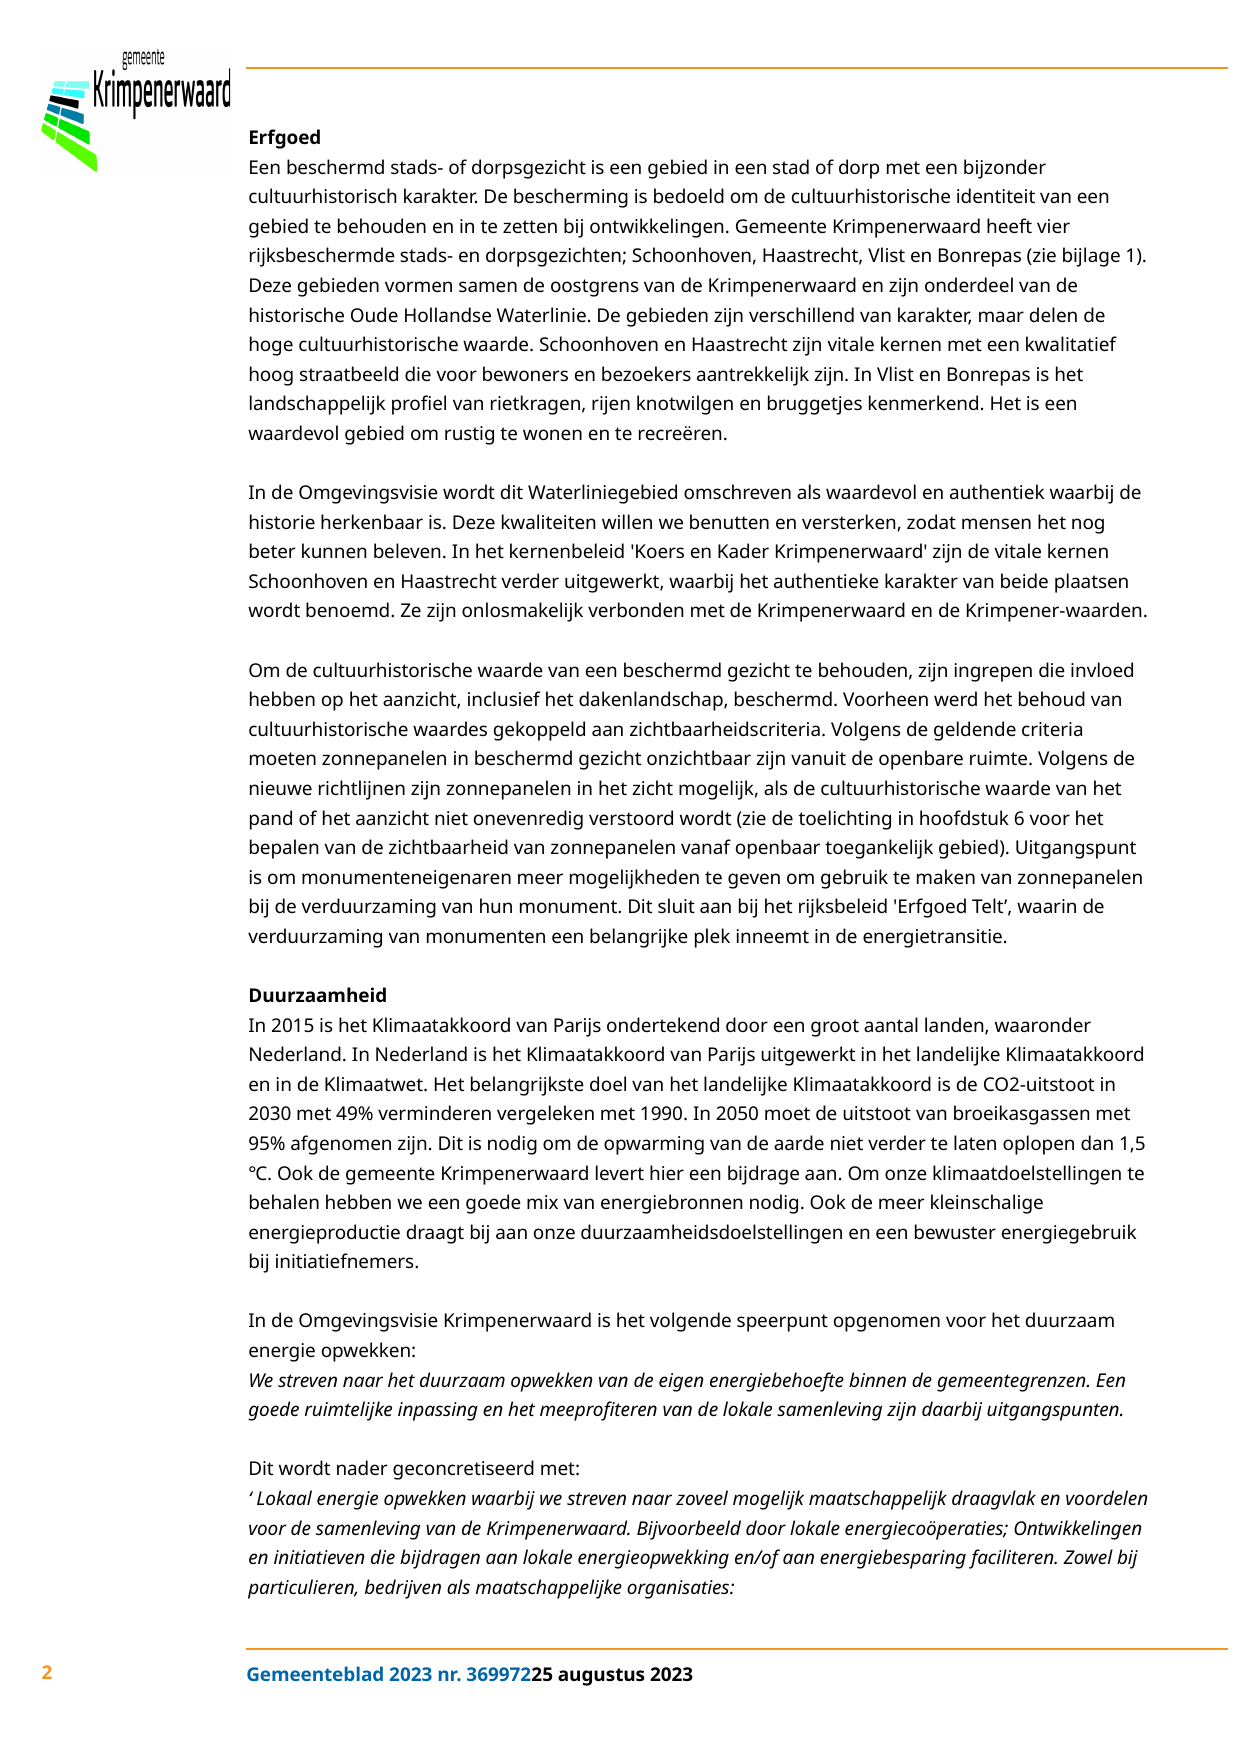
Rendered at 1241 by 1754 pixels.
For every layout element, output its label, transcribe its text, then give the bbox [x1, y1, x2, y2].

text In 2015 is het Klimaatakkoord van Parijs ondertekend door een groot aantal landen, waaronder Nederland. In Nederland is het Klimaatakkoord van Parijs uitgewerkt in het landelijke Klimaatakkoord en in de Klimaatwet. Het belangrijkste doel van het landelijke Klimaatakkoord is de CO2-uitstoot in 2030 met 49% verminderen vergeleken met 1990. In 2050 moet de uitstoot van broeikasgassen met 95% afgenomen zijn. Dit is nodig om de opwarming van de aarde niet verder te laten oplopen dan 1,5 ℃. Ook de gemeente Krimpenerwaard levert hier een bijdrage aan. Om onze klimaatdoelstellingen te behalen hebben we een goede mix van energiebronnen nodig. Ook de meer kleinschalige energieproductie draagt bij aan onze duurzaamheidsdoelstellingen en een bewuster energiegebruik bij initiatiefnemers. [248, 1012, 1152, 1274]
text We streven naar het duurzaam opwekken van de eigen energiebehoefte binnen de gemeentegrenzen. Een goede ruimtelijke inpassing en het meeprofiteren van de lokale samenleving zijn daarbij uitgangspunten. [248, 1367, 1152, 1422]
text Erfgoed [248, 124, 1152, 150]
text Dit wordt nader geconcretiseerd met: [248, 1456, 1152, 1481]
text Een beschermd stads- of dorpsgezicht is een gebied in een stad of dorp met een bijzonder cultuurhistorisch karakter. De bescherming is bedoeld om de cultuurhistorische identiteit van een gebied te behouden en in te zetten bij ontwikkelingen. Gemeente Krimpenerwaard heeft vier rijksbeschermde stads- en dorpsgezichten; Schoonhoven, Haastrecht, Vlist en Bonrepas (zie bijlage 1). Deze gebieden vormen samen de oostgrens van de Krimpenerwaard en zijn onderdeel van de historische Oude Hollandse Waterlinie. De gebieden zijn verschillend van karakter, maar delen de hoge cultuurhistorische waarde. Schoonhoven en Haastrecht zijn vitale kernen met een kwalitatief hoog straatbeeld die voor bewoners en bezoekers aantrekkelijk zijn. In Vlist en Bonrepas is het landschappelijk profiel van rietkragen, rijen knotwilgen en bruggetjes kenmerkend. Het is een waardevol gebied om rustig te wonen en te recreëren. [248, 154, 1152, 446]
text ‘ Lokaal energie opwekken waarbij we streven naar zoveel mogelijk maatschappelijk draagvlak en voordelen voor de samenleving van de Krimpenerwaard. Bijvoorbeeld door lokale energiecoöperaties; Ontwikkelingen en initiatieven die bijdragen aan lokale energieopwekking en/of aan energiebesparing faciliteren. Zowel bij particulieren, bedrijven als maatschappelijke organisaties: [248, 1485, 1152, 1600]
text Duurzaamheid [248, 982, 1152, 1008]
text Om de cultuurhistorische waarde van een beschermd gezicht te behouden, zijn ingrepen die invloed hebben op het aanzicht, inclusief het dakenlandschap, beschermd. Voorheen werd het behoud van cultuurhistorische waardes gekoppeld aan zichtbaarheidscriteria. Volgens de geldende criteria moeten zonnepanelen in beschermd gezicht onzichtbaar zijn vanuit de openbare ruimte. Volgens de nieuwe richtlijnen zijn zonnepanelen in het zicht mogelijk, als de cultuurhistorische waarde van het pand of het aanzicht niet onevenredig verstoord wordt (zie de toelichting in hoofdstuk 6 voor het bepalen van de zichtbaarheid van zonnepanelen vanaf openbaar toegankelijk gebied). Uitgangspunt is om monumenteneigenaren meer mogelijkheden te geven om gebruik te maken van zonnepanelen bij de verduurzaming van hun monument. Dit sluit aan bij het rijksbeleid 'Erfgoed Telt’, waarin de verduurzaming van monumenten een belangrijke plek inneemt in de energietransitie. [248, 657, 1152, 949]
text In de Omgevingsvisie wordt dit Waterliniegebied omschreven als waardevol en authentiek waarbij de historie herkenbaar is. Deze kwaliteiten willen we benutten en versterken, zodat mensen het nog beter kunnen beleven. In het kernenbeleid 'Koers en Kader Krimpenerwaard' zijn de vitale kernen Schoonhoven en Haastrecht verder uitgewerkt, waarbij het authentieke karakter van beide plaatsen wordt benoemd. Ze zijn onlosmakelijk verbonden met de Krimpenerwaard en de Krimpener-waarden. [248, 479, 1152, 623]
text In de Omgevingsvisie Krimpenerwaard is het volgende speerpunt opgenomen voor het duurzaam energie opwekken: [248, 1308, 1152, 1363]
picture [41, 47, 231, 172]
